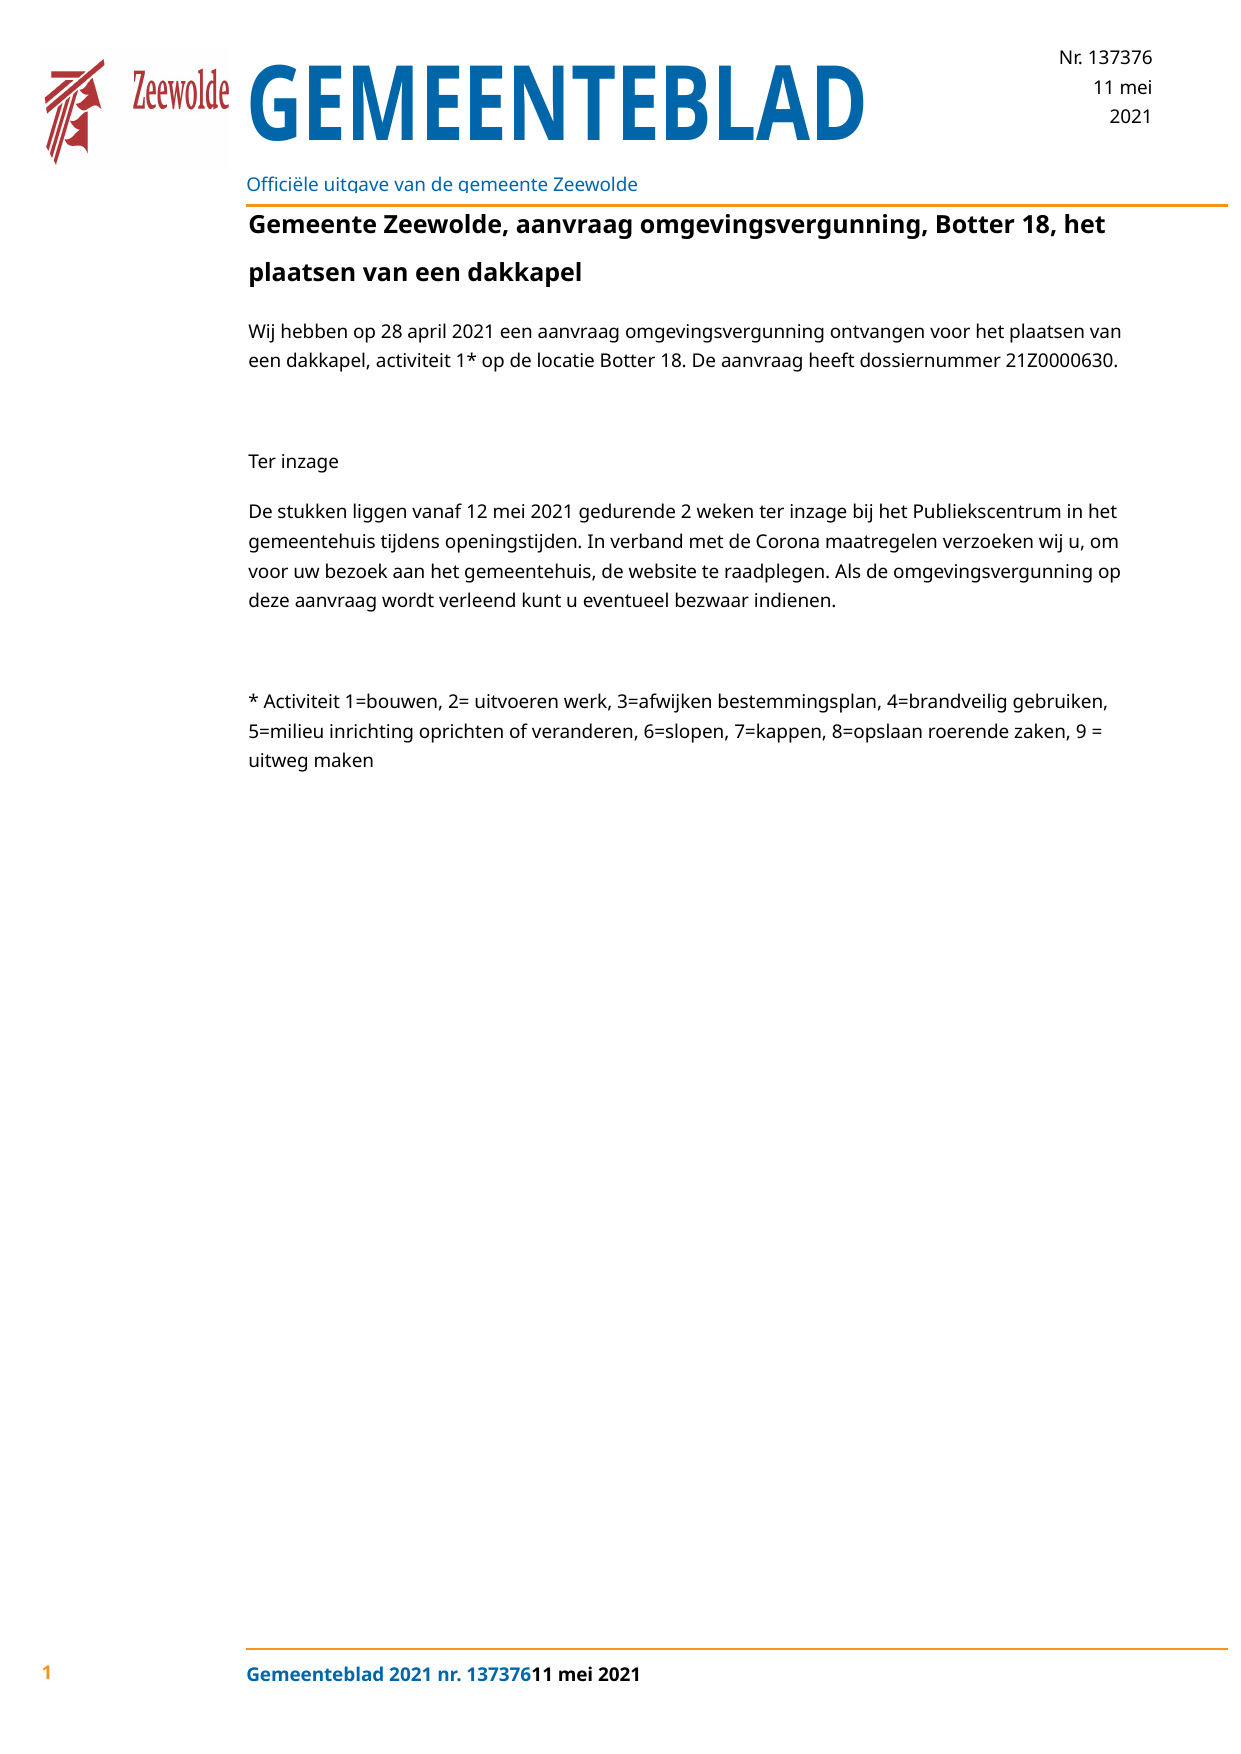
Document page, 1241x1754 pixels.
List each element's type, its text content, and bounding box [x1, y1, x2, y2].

text Wij hebben op 28 april 2021 een aanvraag omgevingsvergunning ontvangen voor het plaatsen van een dakkapel, activiteit 1* op de locatie Botter 18. De aanvraag heeft dossiernummer 21Z0000630. [248, 318, 1152, 373]
text Gemeente Zeewolde, aanvraag omgevingsvergunning, Botter 18, het plaatsen van een dakkapel [248, 207, 1152, 288]
picture [41, 47, 231, 172]
text Ter inzage [248, 448, 1152, 474]
text * Activiteit 1=bouwen, 2= uitvoeren werk, 3=afwijken bestemmingsplan, 4=brandveilig gebruiken, 5=milieu inrichting oprichten of veranderen, 6=slopen, 7=kappen, 8=opslaan roerende zaken, 9 = uitweg maken [248, 688, 1152, 773]
text De stukken liggen vanaf 12 mei 2021 gedurende 2 weken ter inzage bij het Publiekscentrum in het gemeentehuis tijdens openingstijden. In verband met de Corona maatregelen verzoeken wij u, om voor uw bezoek aan het gemeentehuis, de website te raadplegen. Als de omgevingsvergunning op deze aanvraag wordt verleend kunt u eventueel bezwaar indienen. [248, 499, 1152, 613]
